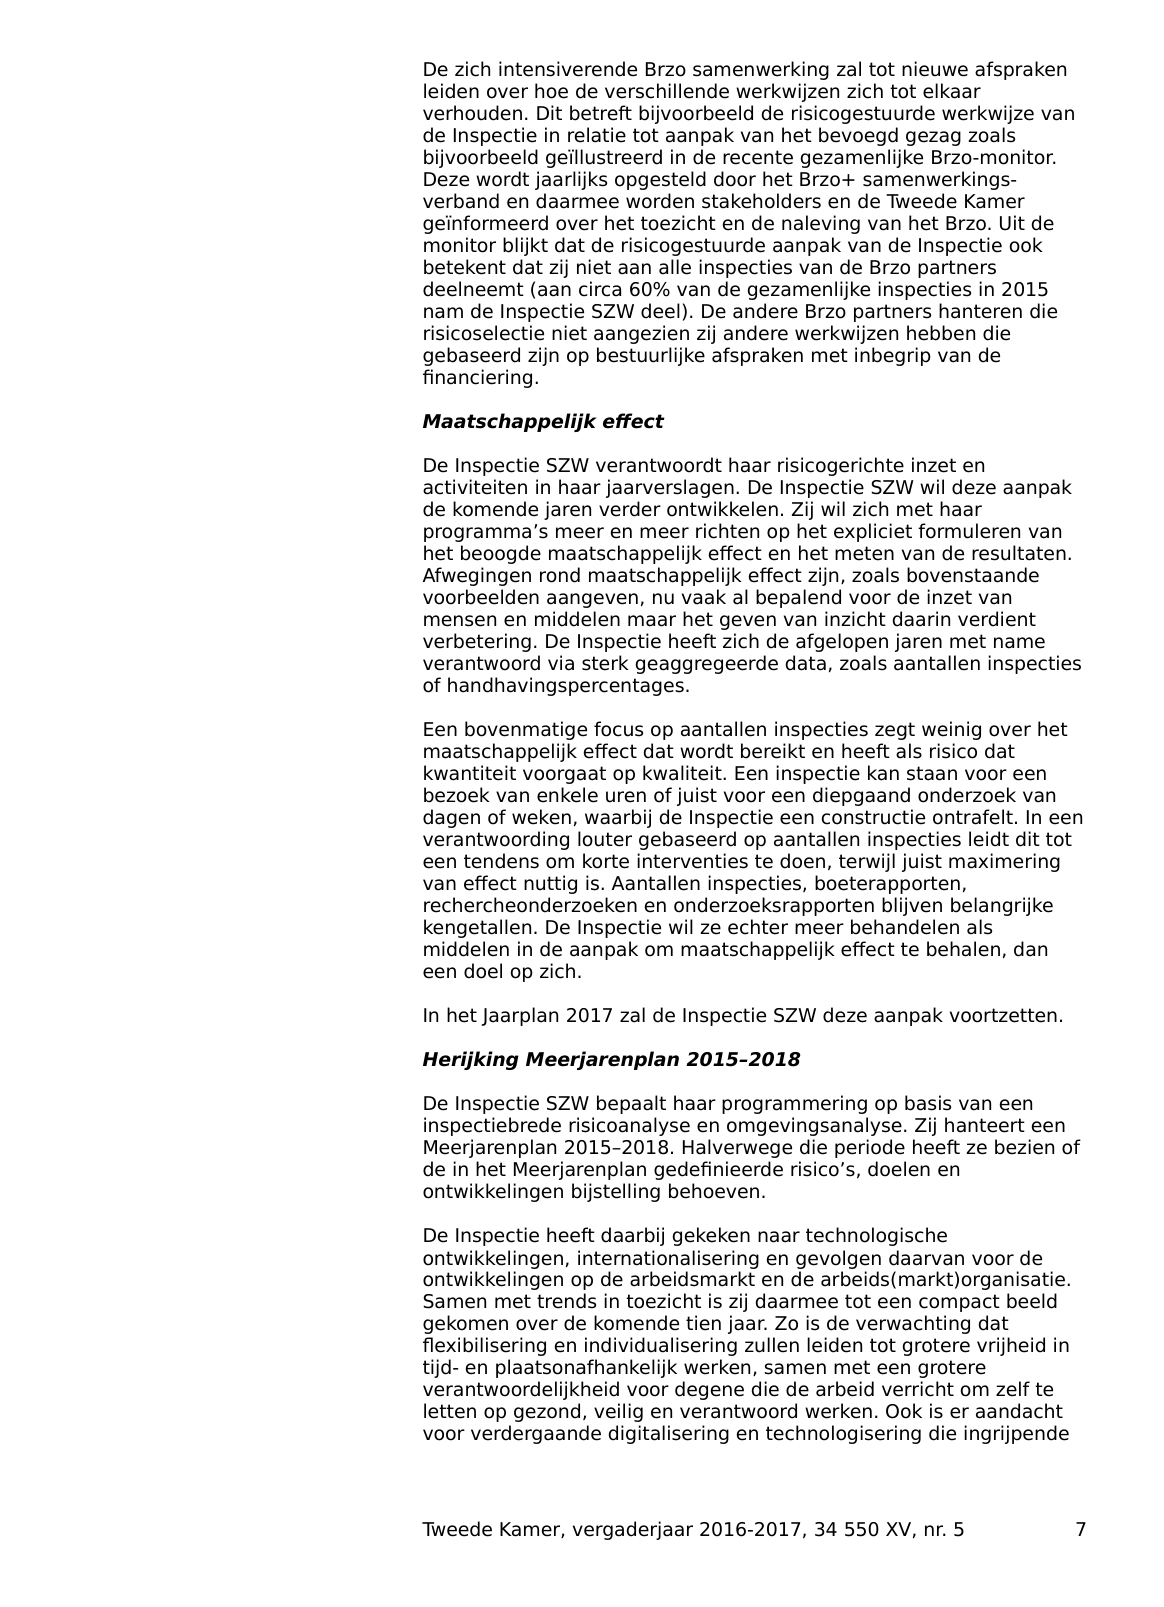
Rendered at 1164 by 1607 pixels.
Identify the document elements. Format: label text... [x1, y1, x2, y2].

text De Inspectie SZW verantwoordt haar risicogerichte inzet en activiteiten in haar jaarverslagen. De Inspectie SZW wil deze aanpak de komende jaren verder ontwikkelen. Zij wil zich met haar programma’s meer en meer richten op het expliciet formuleren van het beoogde maatschappelijk effect en het meten van de resultaten. Afwegingen rond maatschappelijk effect zijn, zoals bovenstaande voorbeelden aangeven, nu vaak al bepalend voor de inzet van mensen en middelen maar het geven van inzicht daarin verdient verbetering. De Inspectie heeft zich de afgelopen jaren met name verantwoord via sterk geaggregeerde data, zoals aantallen inspecties of handhavingspercentages. [422, 455, 1087, 697]
text Een bovenmatige focus op aantallen inspecties zegt weinig over het maatschappelijk effect dat wordt bereikt en heeft als risico dat kwantiteit voorgaat op kwaliteit. Een inspectie kan staan voor een bezoek van enkele uren of juist voor een diepgaand onderzoek van dagen of weken, waarbij de Inspectie een constructie ontrafelt. In een verantwoording louter gebaseerd op aantallen inspecties leidt dit tot een tendens om korte interventies te doen, terwijl juist maximering van effect nuttig is. Aantallen inspecties, boeterapporten, rechercheonderzoeken en onderzoeksrapporten blijven belangrijke kengetallen. De Inspectie wil ze echter meer behandelen als middelen in de aanpak om maatschappelijk effect te behalen, dan een doel op zich. [422, 719, 1087, 983]
subtitle Maatschappelijk effect [422, 411, 1087, 433]
text De zich intensiverende Brzo samenwerking zal tot nieuwe afspraken leiden over hoe de verschillende werkwijzen zich tot elkaar verhouden. Dit betreft bijvoorbeeld de risicogestuurde werkwijze van de Inspectie in relatie tot aanpak van het bevoegd gezag zoals bijvoorbeeld geïllustreerd in de recente gezamenlijke Brzo-monitor. Deze wordt jaarlijks opgesteld door het Brzo+ samenwerkings-verband en daarmee worden stakeholders en de Tweede Kamer geïnformeerd over het toezicht en de naleving van het Brzo. Uit de monitor blijkt dat de risicogestuurde aanpak van de Inspectie ook betekent dat zij niet aan alle inspecties van de Brzo partners deelneemt (aan circa 60% van de gezamenlijke inspecties in 2015 nam de Inspectie SZW deel). De andere Brzo partners hanteren die risicoselectie niet aangezien zij andere werkwijzen hebben die gebaseerd zijn op bestuurlijke afspraken met inbegrip van de financiering. [422, 59, 1087, 389]
text In het Jaarplan 2017 zal de Inspectie SZW deze aanpak voortzetten. [422, 1005, 1087, 1027]
text De Inspectie heeft daarbij gekeken naar technologische ontwikkelingen, internationalisering en gevolgen daarvan voor de ontwikkelingen op de arbeidsmarkt en de arbeids(markt)organisatie. Samen met trends in toezicht is zij daarmee tot een compact beeld gekomen over de komende tien jaar. Zo is de verwachting dat flexibilisering en individualisering zullen leiden tot grotere vrijheid in tijd- en plaatsonafhankelijk werken, samen met een grotere verantwoordelijkheid voor degene die de arbeid verricht om zelf te letten op gezond, veilig en verantwoord werken. Ook is er aandacht voor verdergaande digitalisering en technologisering die ingrijpende [422, 1225, 1087, 1445]
subtitle Herijking Meerjarenplan 2015–2018 [422, 1049, 1087, 1071]
text De Inspectie SZW bepaalt haar programmering op basis van een inspectiebrede risicoanalyse en omgevingsanalyse. Zij hanteert een Meerjarenplan 2015–2018. Halverwege die periode heeft ze bezien of de in het Meerjarenplan gedefinieerde risico’s, doelen en ontwikkelingen bijstelling behoeven. [422, 1093, 1087, 1203]
